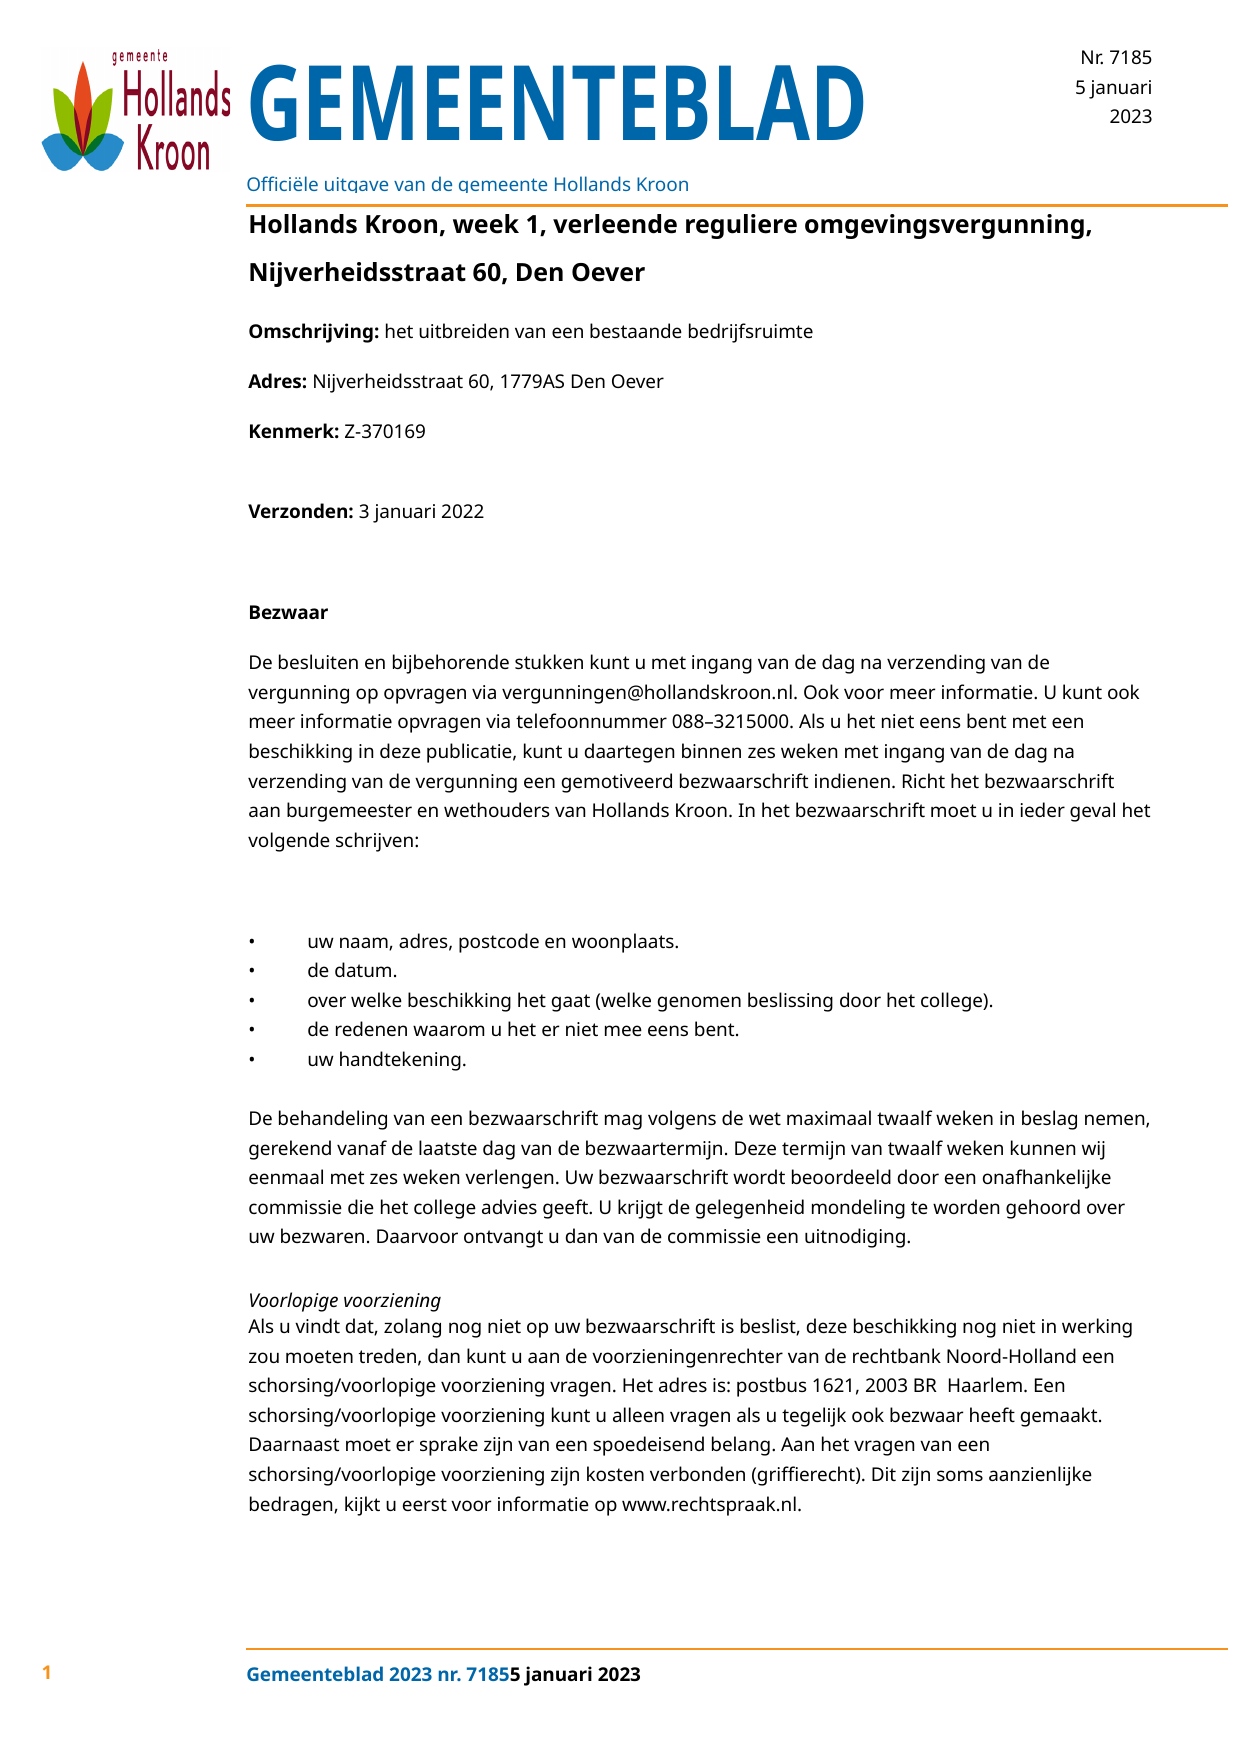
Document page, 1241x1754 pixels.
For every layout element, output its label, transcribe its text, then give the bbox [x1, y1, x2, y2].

list over welke beschikking het gaat (welke genomen beslissing door het college). [248, 987, 1152, 1013]
text De besluiten en bijbehorende stukken kunt u met ingang van de dag na verzending van de vergunning op opvragen via vergunningen@hollandskroon.nl. Ook voor meer informatie. U kunt ook meer informatie opvragen via telefoonnummer 088–3215000. Als u het niet eens bent met een beschikking in deze publicatie, kunt u daartegen binnen zes weken met ingang van de dag na verzending van de vergunning een gemotiveerd bezwaarschrift indienen. Richt het bezwaarschrift aan burgemeester en wethouders van Hollands Kroon. In het bezwaarschrift moet u in ieder geval het volgende schrijven: [248, 649, 1152, 853]
text Verzonden: 3 januari 2022 [248, 498, 1152, 524]
list uw naam, adres, postcode en woonplaats. [248, 928, 1152, 953]
text Bezwaar [248, 599, 1152, 625]
list de datum. [248, 957, 1152, 983]
text De behandeling van een bezwaarschrift mag volgens de wet maximaal twaalf weken in beslag nemen, gerekend vanaf de laatste dag van de bezwaartermijn. Deze termijn van twaalf weken kunnen wij eenmaal met zes weken verlengen. Uw bezwaarschrift wordt beoordeeld door een onafhankelijke commissie die het college advies geeft. U krijgt de gelegenheid mondeling te worden gehoord over uw bezwaren. Daarvoor ontvangt u dan van de commissie een uitnodiging. [248, 1105, 1152, 1249]
text Hollands Kroon, week 1, verleende reguliere omgevingsvergunning, Nijverheidsstraat 60, Den Oever [248, 207, 1152, 288]
picture [41, 47, 231, 172]
text Omschrijving: het uitbreiden van een bestaande bedrijfsruimte [248, 318, 1152, 344]
list uw handtekening. [248, 1046, 1152, 1072]
table_header [700, 469, 1152, 495]
list de redenen waarom u het er niet mee eens bent. [248, 1017, 1152, 1042]
text Als u vindt dat, zolang nog niet op uw bezwaarschrift is beslist, deze beschikking nog niet in werking zou moeten treden, dan kunt u aan de voorzieningenrechter van de rechtbank Noord-Holland een schorsing/voorlopige voorziening vragen. Het adres is: postbus 1621, 2003 BR Haarlem. Een schorsing/voorlopige voorziening kunt u alleen vragen als u tegelijk ook bezwaar heeft gemaakt. Daarnaast moet er sprake zijn van een spoedeisend belang. Aan het vragen van een schorsing/voorlopige voorziening zijn kosten verbonden (griffierecht). Dit zijn soms aanzienlijke bedragen, kijkt u eerst voor informatie op www.rechtspraak.nl. [248, 1313, 1152, 1517]
text Adres: Nijverheidsstraat 60, 1779AS Den Oever [248, 368, 1152, 394]
table_header [248, 469, 700, 495]
text Voorlopige voorziening [248, 1288, 1152, 1313]
text Kenmerk: Z-370169 [248, 419, 1152, 444]
